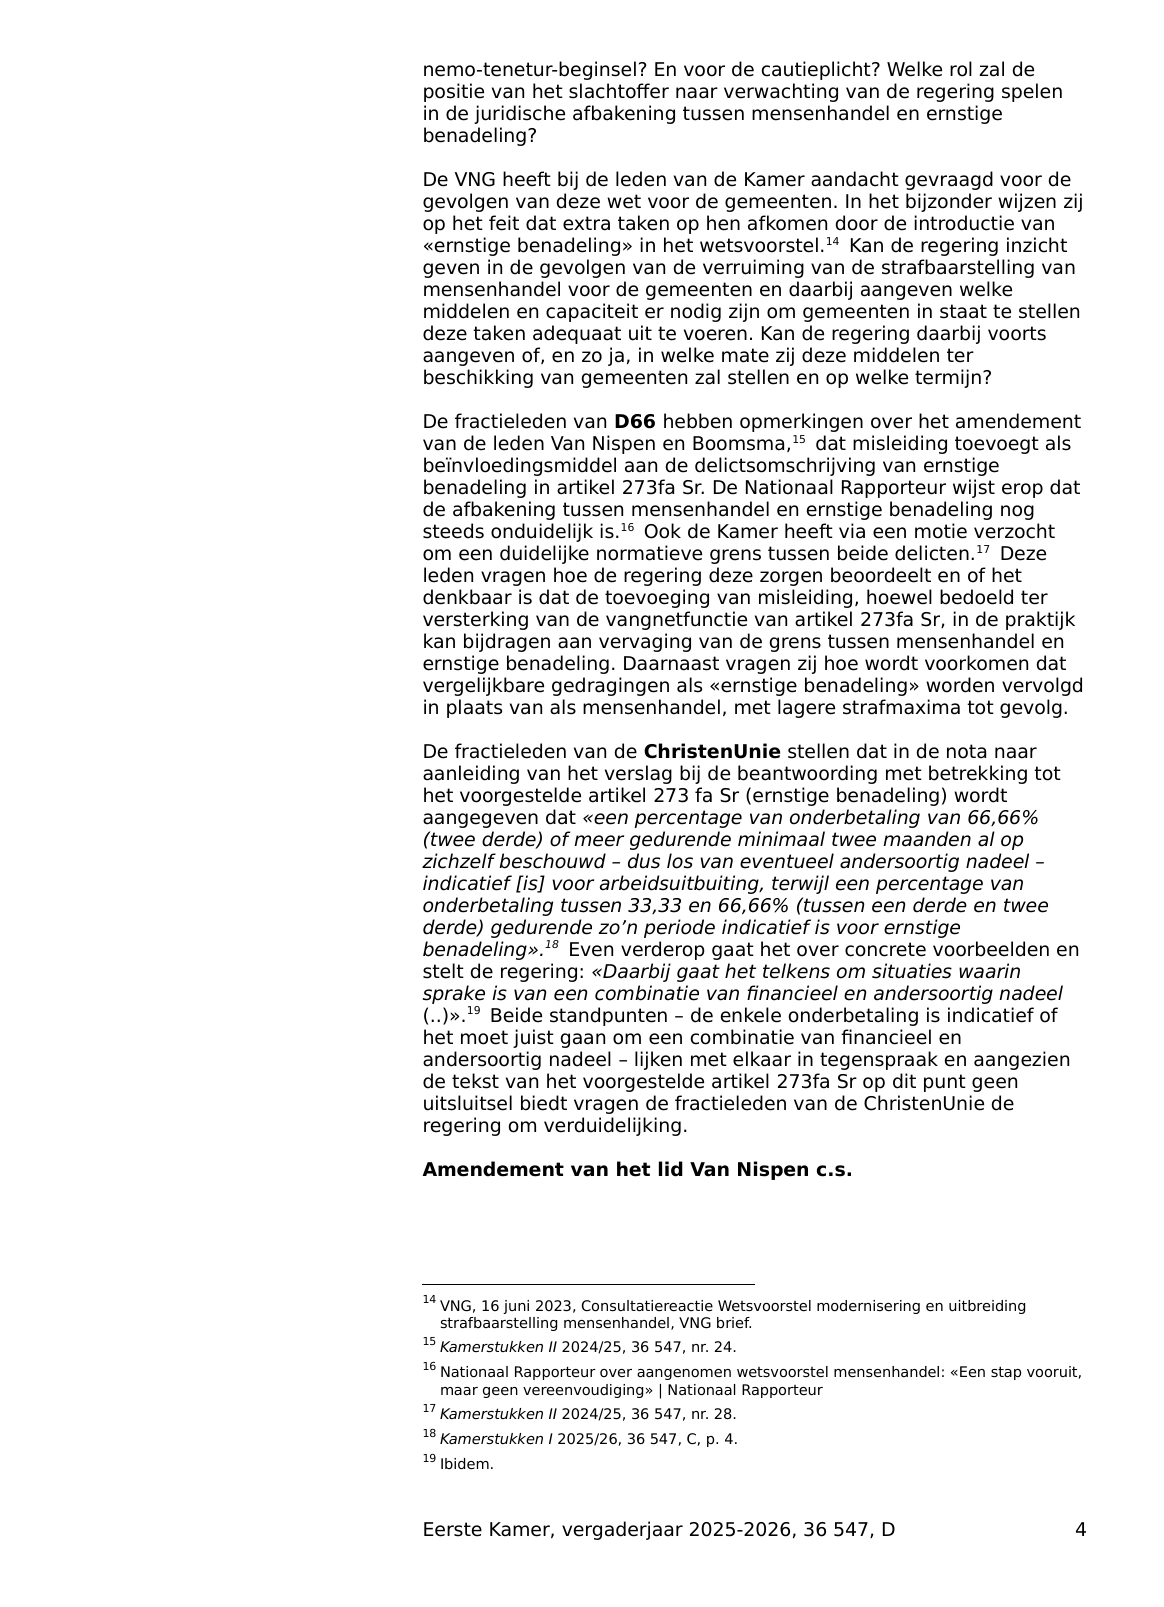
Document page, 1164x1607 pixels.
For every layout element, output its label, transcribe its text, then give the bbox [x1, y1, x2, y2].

text Kamerstukken II 2024/25, 36 547, nr. 24. [422, 1335, 1087, 1357]
text De fractieleden van de ChristenUnie stellen dat in de nota naar aanleiding van het verslag bij de beantwoording met betrekking tot het voorgestelde artikel 273 fa Sr (ernstige benadeling) wordt aangegeven dat «een percentage van onderbetaling van 66,66% (twee derde) of meer gedurende minimaal twee maanden al op zichzelf beschouwd – dus los van eventueel andersoortig nadeel – indicatief [is] voor arbeidsuitbuiting, terwijl een percentage van onderbetaling tussen 33,33 en 66,66% (tussen een derde en twee derde) gedurende zo’n periode indicatief is voor ernstige benadeling». Even verderop gaat het over concrete voorbeelden en stelt de regering: «Daarbij gaat het telkens om situaties waarin sprake is van een combinatie van financieel en andersoortig nadeel (..)». Beide standpunten – de enkele onderbetaling is indicatief of het moet juist gaan om een combinatie van financieel en andersoortig nadeel – lijken met elkaar in tegenspraak en aangezien de tekst van het voorgestelde artikel 273fa Sr op dit punt geen uitsluitsel biedt vragen de fractieleden van de ChristenUnie de regering om verduidelijking. [422, 741, 1087, 1137]
text Amendement van het lid Van Nispen c.s. [422, 1159, 1087, 1181]
text Kamerstukken II 2024/25, 36 547, nr. 28. [422, 1402, 1087, 1424]
text nemo-tenetur-beginsel? En voor de cautieplicht? Welke rol zal de positie van het slachtoffer naar verwachting van de regering spelen in de juridische afbakening tussen mensenhandel en ernstige benadeling? [422, 59, 1087, 147]
text Ibidem. [422, 1452, 1087, 1474]
text Kamerstukken I 2025/26, 36 547, C, p. 4. [422, 1427, 1087, 1449]
text De fractieleden van D66 hebben opmerkingen over het amendement van de leden Van Nispen en Boomsma, dat misleiding toevoegt als beïnvloedingsmiddel aan de delictsomschrijving van ernstige benadeling in artikel 273fa Sr. De Nationaal Rapporteur wijst erop dat de afbakening tussen mensenhandel en ernstige benadeling nog steeds onduidelijk is. Ook de Kamer heeft via een motie verzocht om een duidelijke normatieve grens tussen beide delicten. Deze leden vragen hoe de regering deze zorgen beoordeelt en of het denkbaar is dat de toevoeging van misleiding, hoewel bedoeld ter versterking van de vangnetfunctie van artikel 273fa Sr, in de praktijk kan bijdragen aan vervaging van de grens tussen mensenhandel en ernstige benadeling. Daarnaast vragen zij hoe wordt voorkomen dat vergelijkbare gedragingen als «ernstige benadeling» worden vervolgd in plaats van als mensenhandel, met lagere strafmaxima tot gevolg. [422, 411, 1087, 719]
text Nationaal Rapporteur over aangenomen wetsvoorstel mensenhandel: «Een stap vooruit, maar geen vereenvoudiging» | Nationaal Rapporteur [422, 1360, 1087, 1399]
text VNG, 16 juni 2023, Consultatiereactie Wetsvoorstel modernisering en uitbreiding strafbaarstelling mensenhandel, VNG brief. [422, 1293, 1087, 1332]
text De VNG heeft bij de leden van de Kamer aandacht gevraagd voor de gevolgen van deze wet voor de gemeenten. In het bijzonder wijzen zij op het feit dat extra taken op hen afkomen door de introductie van «ernstige benadeling» in het wetsvoorstel. Kan de regering inzicht geven in de gevolgen van de verruiming van de strafbaarstelling van mensenhandel voor de gemeenten en daarbij aangeven welke middelen en capaciteit er nodig zijn om gemeenten in staat te stellen deze taken adequaat uit te voeren. Kan de regering daarbij voorts aangeven of, en zo ja, in welke mate zij deze middelen ter beschikking van gemeenten zal stellen en op welke termijn? [422, 169, 1087, 389]
